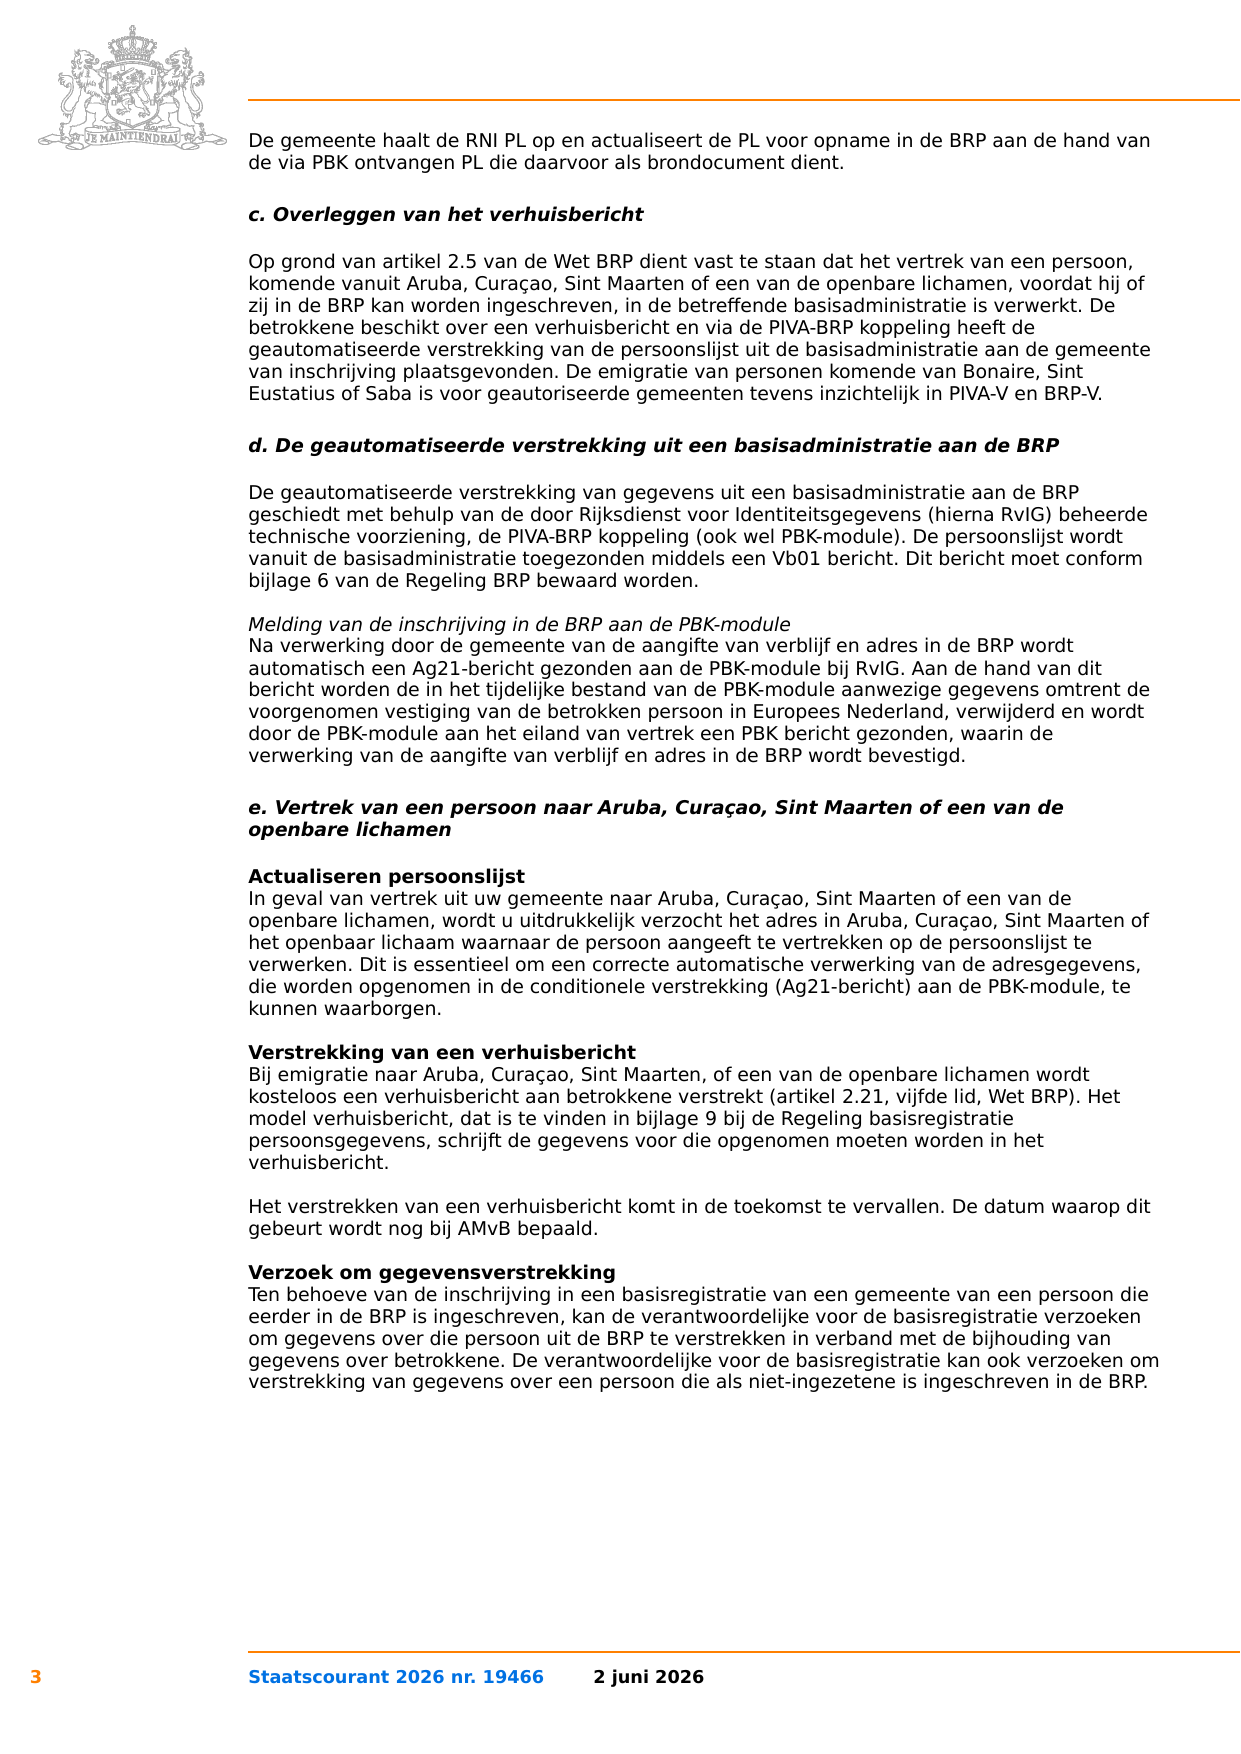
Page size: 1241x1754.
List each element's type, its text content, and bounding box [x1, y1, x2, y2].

text De gemeente haalt de RNI PL op en actualiseert de PL voor opname in de BRP aan de hand van de via PBK ontvangen PL die daarvoor als brondocument dient. [248, 130, 1163, 174]
text Het verstrekken van een verhuisbericht komt in de toekomst te vervallen. De datum waarop dit gebeurt wordt nog bij AMvB bepaald. [248, 1196, 1163, 1240]
subtitle c. Overleggen van het verhuisbericht [248, 204, 1163, 226]
text In geval van vertrek uit uw gemeente naar Aruba, Curaçao, Sint Maarten of een van de openbare lichamen, wordt u uitdrukkelijk verzocht het adres in Aruba, Curaçao, Sint Maarten of het openbaar lichaam waarnaar de persoon aangeeft te vertrekken op de persoonslijst te verwerken. Dit is essentieel om een correcte automatische verwerking van de adresgegevens, die worden opgenomen in de conditionele verstrekking (Ag21-bericht) aan de PBK-module, te kunnen waarborgen. [248, 888, 1163, 1020]
text Op grond van artikel 2.5 van de Wet BRP dient vast te staan dat het vertrek van een persoon, komende vanuit Aruba, Curaçao, Sint Maarten of een van de openbare lichamen, voordat hij of zij in de BRP kan worden ingeschreven, in de betreffende basisadministratie is verwerkt. De betrokkene beschikt over een verhuisbericht en via de PIVA-BRP koppeling heeft de geautomatiseerde verstrekking van de persoonslijst uit de basisadministratie aan de gemeente van inschrijving plaatsgevonden. De emigratie van personen komende van Bonaire, Sint Eustatius of Saba is voor geautoriseerde gemeenten tevens inzichtelijk in PIVA-V en BRP-V. [248, 251, 1163, 405]
text Verstrekking van een verhuisbericht [248, 1042, 1163, 1064]
text Verzoek om gegevensverstrekking [248, 1262, 1163, 1283]
text Ten behoeve van de inschrijving in een basisregistratie van een gemeente van een persoon die eerder in de BRP is ingeschreven, kan de verantwoordelijke voor de basisregistratie verzoeken om gegevens over die persoon uit de BRP te verstrekken in verband met de bijhouding van gegevens over betrokkene. De verantwoordelijke voor de basisregistratie kan ook verzoeken om verstrekking van gegevens over een persoon die als niet-ingezetene is ingeschreven in de BRP. [248, 1283, 1163, 1393]
text De geautomatiseerde verstrekking van gegevens uit een basisadministratie aan de BRP geschiedt met behulp van de door Rijksdienst voor Identiteitsgegevens (hierna RvIG) beheerde technische voorziening, de PIVA-BRP koppeling (ook wel PBK-module). De persoonslijst wordt vanuit de basisadministratie toegezonden middels een Vb01 bericht. Dit bericht moet conform bijlage 6 van de Regeling BRP bewaard worden. [248, 482, 1163, 592]
text Melding van de inschrijving in de BRP aan de PBK-module [248, 613, 1163, 635]
text Na verwerking door de gemeente van de aangifte van verblijf en adres in de BRP wordt automatisch een Ag21-bericht gezonden aan de PBK-module bij RvIG. Aan de hand van dit bericht worden de in het tijdelijke bestand van de PBK-module aanwezige gegevens omtrent de voorgenomen vestiging van de betrokken persoon in Europees Nederland, verwijderd en wordt door de PBK-module aan het eiland van vertrek een PBK bericht gezonden, waarin de verwerking van de aangifte van verblijf en adres in de BRP wordt bevestigd. [248, 635, 1163, 767]
text Actualiseren persoonslijst [248, 866, 1163, 888]
text Bij emigratie naar Aruba, Curaçao, Sint Maarten, of een van de openbare lichamen wordt kosteloos een verhuisbericht aan betrokkene verstrekt (artikel 2.21, vijfde lid, Wet BRP). Het model verhuisbericht, dat is te vinden in bijlage 9 bij de Regeling basisregistratie persoonsgegevens, schrijft de gegevens voor die opgenomen moeten worden in het verhuisbericht. [248, 1064, 1163, 1174]
subtitle d. De geautomatiseerde verstrekking uit een basisadministratie aan de BRP [248, 435, 1163, 457]
subtitle e. Vertrek van een persoon naar Aruba, Curaçao, Sint Maarten of een van de openbare lichamen [248, 797, 1163, 841]
picture [38, 25, 227, 150]
